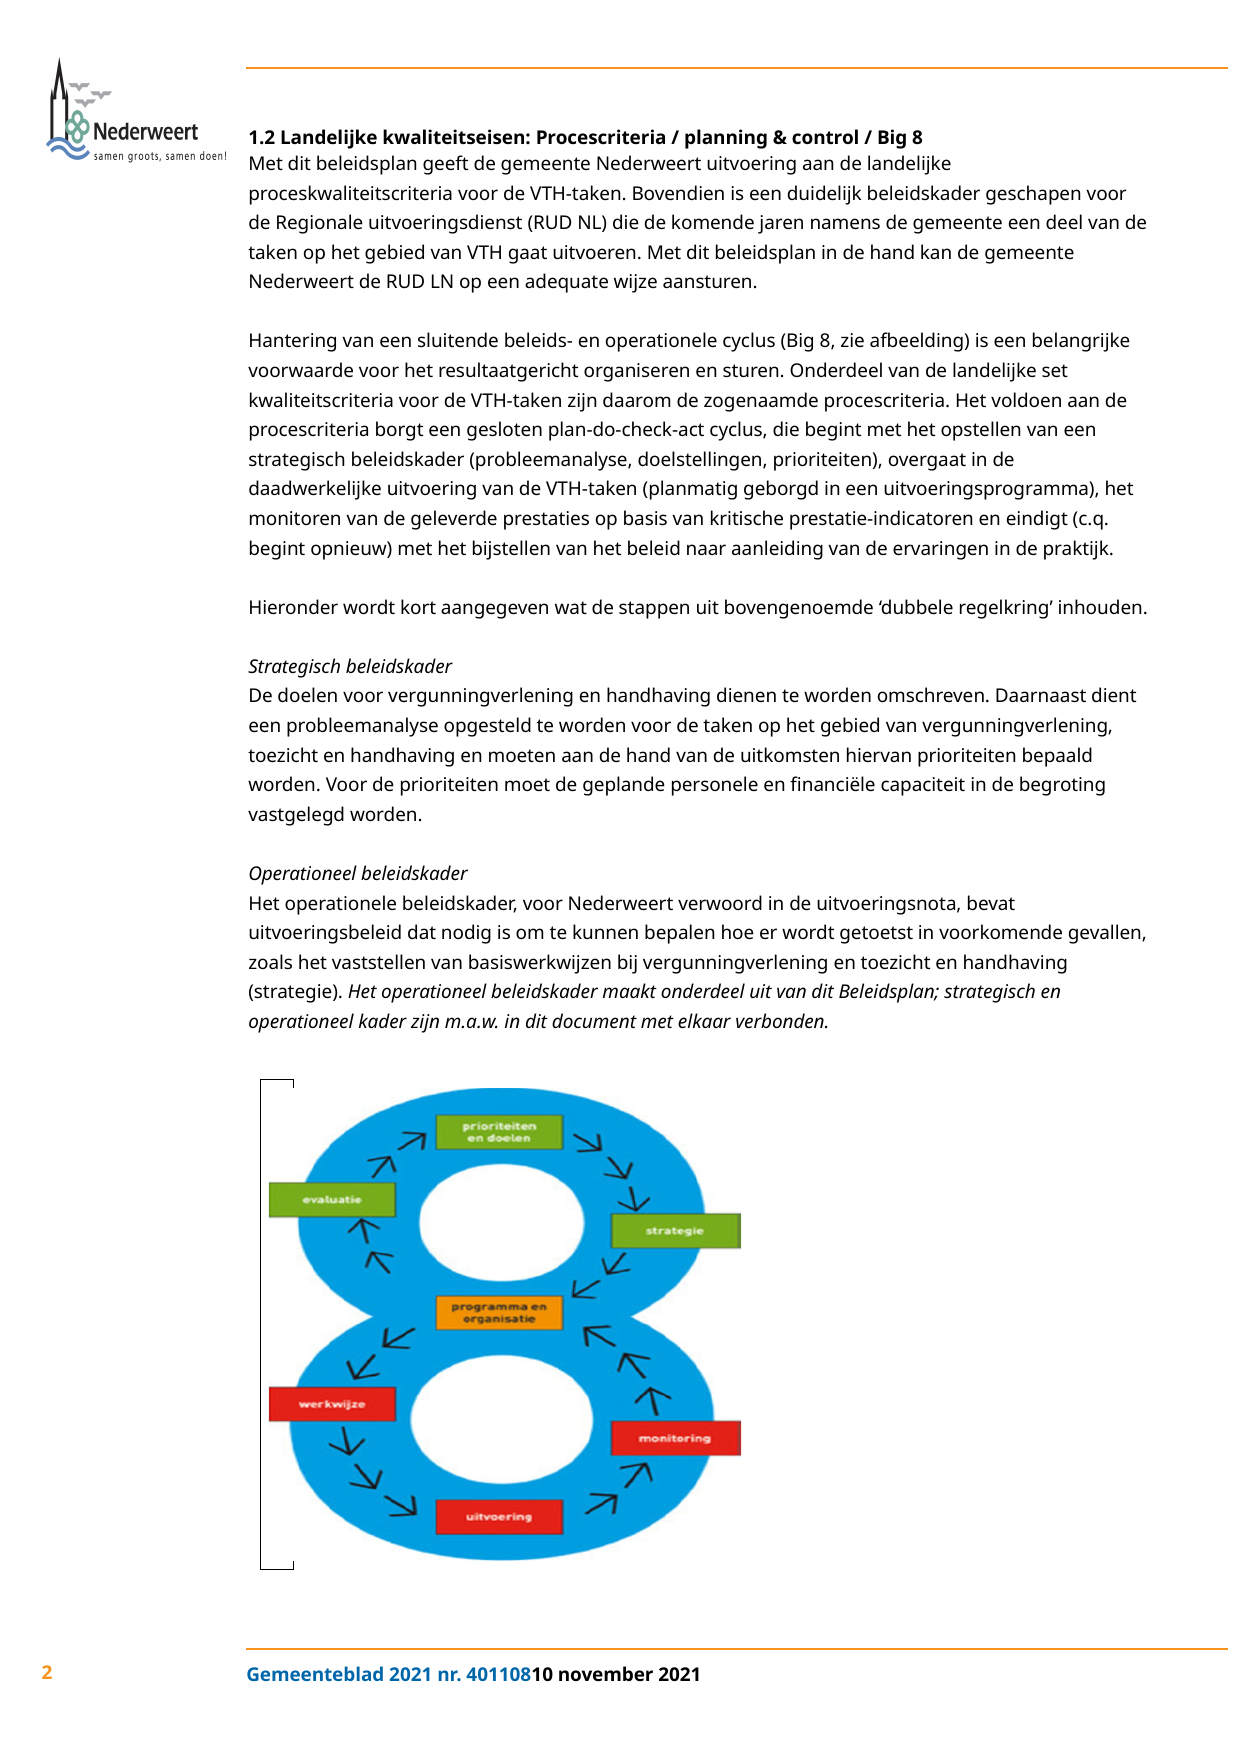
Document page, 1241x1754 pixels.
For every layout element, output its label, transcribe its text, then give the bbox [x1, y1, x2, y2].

text Operationeel beleidskader [248, 860, 1152, 886]
text Hieronder wordt kort aangegeven wat de stappen uit bovengenoemde ‘dubbele regelkring’ inhouden. [248, 594, 1152, 619]
picture [377, 1164, 384, 1172]
picture [406, 1140, 414, 1145]
picture [393, 1501, 404, 1508]
text De doelen voor vergunningverlening en handhaving dienen te worden omschreven. Daarnaast dient een probleemanalyse opgesteld te worden voor de taken op het gebied van vergunningverlening, toezicht en handhaving en moeten aan de hand van de uitkomsten hiervan prioriteiten bepaald worden. Voor de prioriteiten moet de geplande personele en financiële capaciteit in de begroting vastgelegd worden. [248, 683, 1152, 827]
picture [573, 1289, 578, 1297]
text Strategisch beleidskader [248, 653, 1152, 679]
picture [41, 47, 231, 172]
text 1.2 Landelijke kwaliteitseisen: Procescriteria / planning & control / Big 8 [248, 124, 1152, 150]
picture [594, 1504, 602, 1509]
picture [584, 1327, 598, 1345]
picture [636, 1368, 645, 1378]
picture [604, 1495, 617, 1513]
picture [436, 1296, 563, 1330]
picture [383, 1329, 390, 1347]
picture [630, 1187, 635, 1203]
picture [609, 1158, 616, 1165]
picture [619, 1354, 635, 1368]
picture [420, 1134, 426, 1148]
picture [593, 1135, 601, 1151]
picture [626, 1463, 650, 1487]
picture [645, 1388, 660, 1415]
text Hantering van een sluitende beleids- en operationele cyclus (Big 8, zie afbeelding) is een belangrijke voorwaarde voor het resultaatgericht organiseren en sturen. Onderdeel van de landelijke set kwaliteitscriteria voor de VTH-taken zijn daarom de zogenaamde procescriteria. Het voldoen aan de procescriteria borgt een gesloten plan-do-check-act cyclus, die begint met het opstellen van een strategisch beleidskader (probleemanalyse, doelstellingen, prioriteiten), overgaat in de daadwerkelijke uitvoering van de VTH-taken (planmatig geborgd in een uitvoeringsprogramma), het monitoren van de geleverde prestaties op basis van kritische prestatie-indicatoren en eindigt (c.q. begint opnieuw) met het bijstellen van het beleid naar aanleiding van de ervaringen in de praktijk. [248, 328, 1152, 560]
picture [344, 1433, 358, 1454]
picture [360, 1355, 375, 1372]
picture [347, 1363, 362, 1379]
text Het operationele beleidskader, voor Nederweert verwoord in de uitvoeringsnota, bevat uitvoeringsbeleid dat nodig is om te kunnen bepalen hoe er wordt getoetst in voorkomende gevallen, zoals het vaststellen van basiswerkwijzen bij vergunningverlening en toezicht en handhaving (strategie). Het operationeel beleidskader maakt onderdeel uit van dit Beleidsplan; strategisch en operationeel kader zijn m.a.w. in dit document met elkaar verbonden. [248, 890, 1152, 1034]
picture [377, 1471, 382, 1483]
picture [436, 1115, 563, 1149]
text Met dit beleidsplan geeft de gemeente Nederweert uitvoering aan de landelijke proceskwaliteitscriteria voor de VTH-taken. Bovendien is een duidelijk beleidskader geschapen voor de Regionale uitvoeringsdienst (RUD NL) die de komende jaren namens de gemeente een deel van de taken op het gebied van VTH gaat uitvoeren. Met dit beleidsplan in de hand kan de gemeente Nederweert de RUD LN op een adequate wijze aansturen. [248, 150, 1152, 294]
picture [268, 1088, 742, 1561]
picture [410, 1355, 593, 1484]
picture [360, 1470, 377, 1488]
picture [407, 1497, 416, 1515]
picture [419, 1164, 585, 1281]
picture [366, 1252, 376, 1266]
picture [605, 1261, 619, 1274]
picture [354, 1220, 368, 1242]
picture [436, 1500, 563, 1534]
